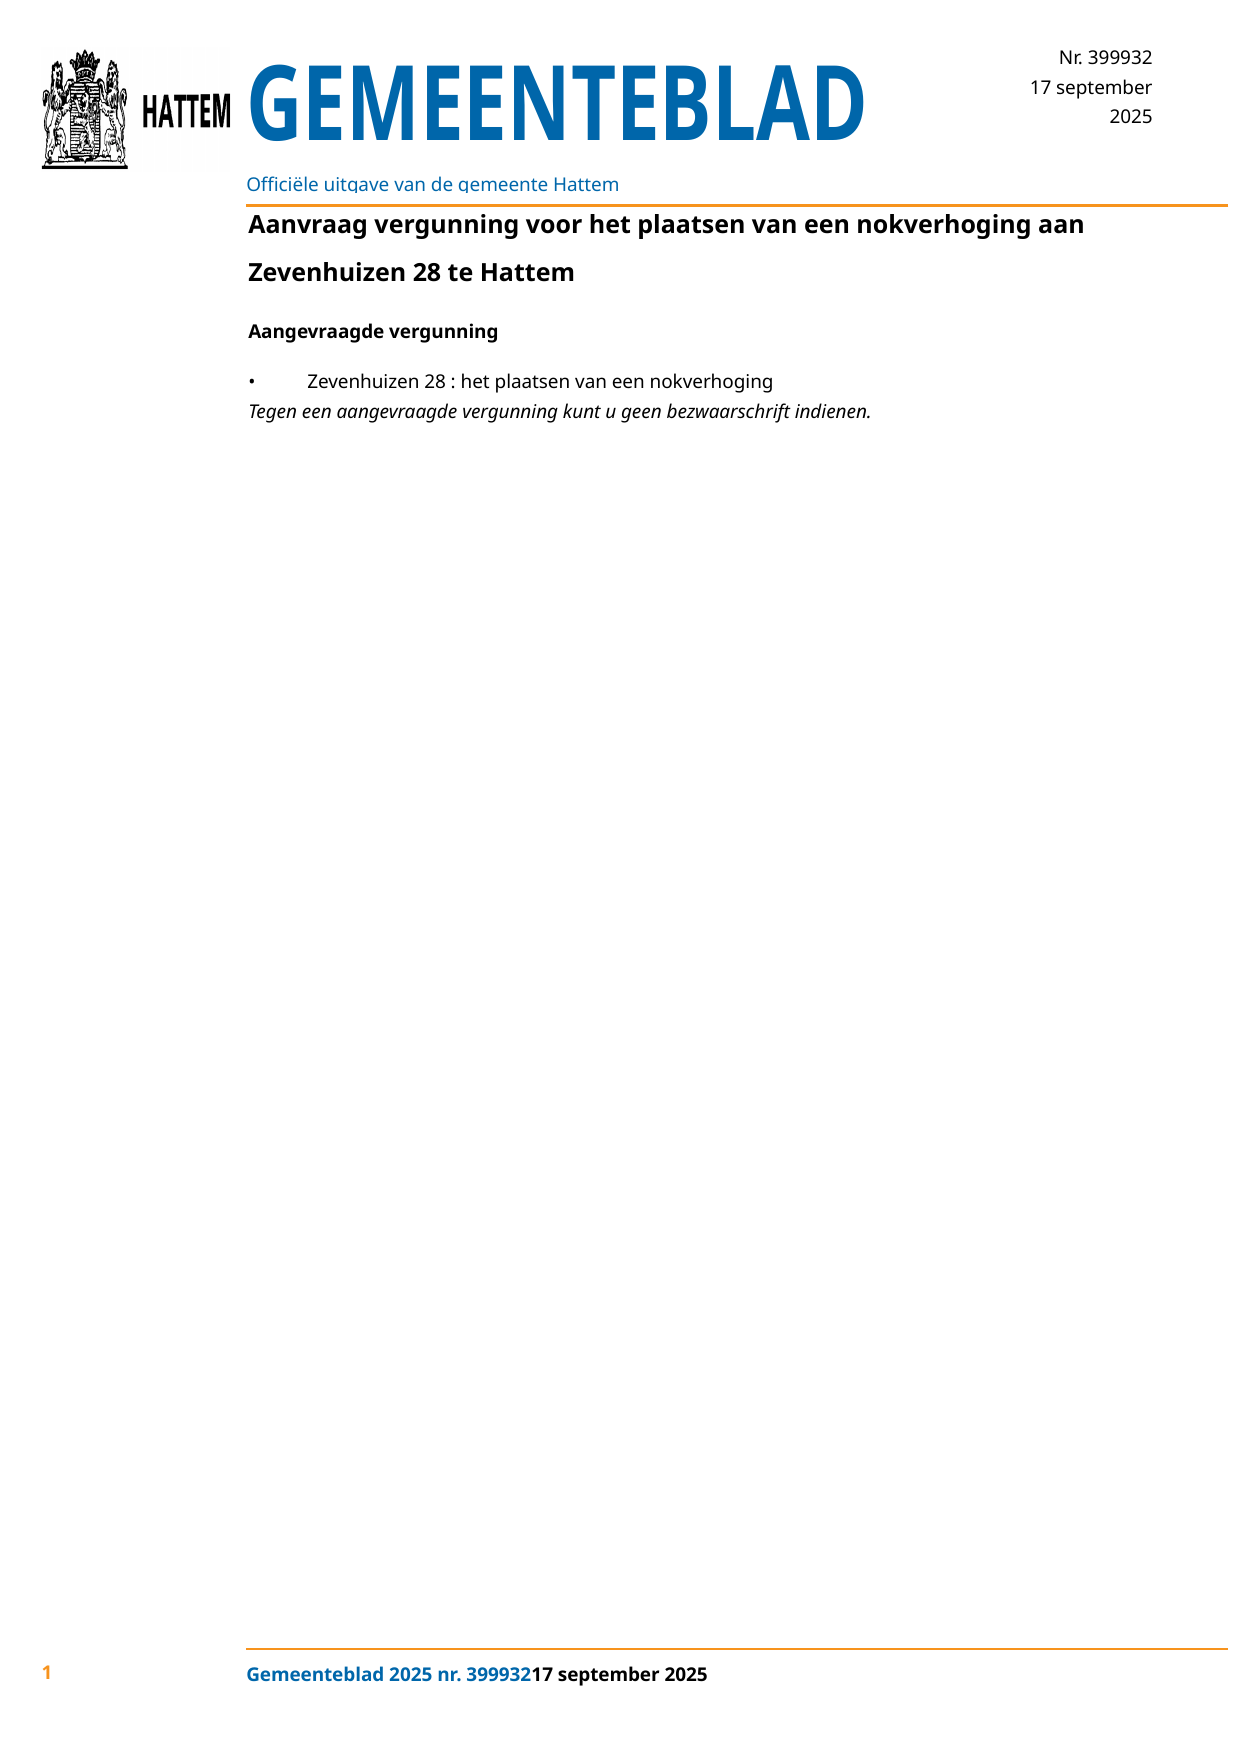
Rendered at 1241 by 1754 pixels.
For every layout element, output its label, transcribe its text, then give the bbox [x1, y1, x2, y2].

text Tegen een aangevraagde vergunning kunt u geen bezwaarschrift indienen. [248, 398, 1152, 424]
text Aangevraagde vergunning [248, 318, 1152, 344]
text Aanvraag vergunning voor het plaatsen van een nokverhoging aan Zevenhuizen 28 te Hattem [248, 207, 1152, 288]
list Zevenhuizen 28 : het plaatsen van een nokverhoging [248, 368, 1152, 394]
picture [41, 47, 231, 172]
